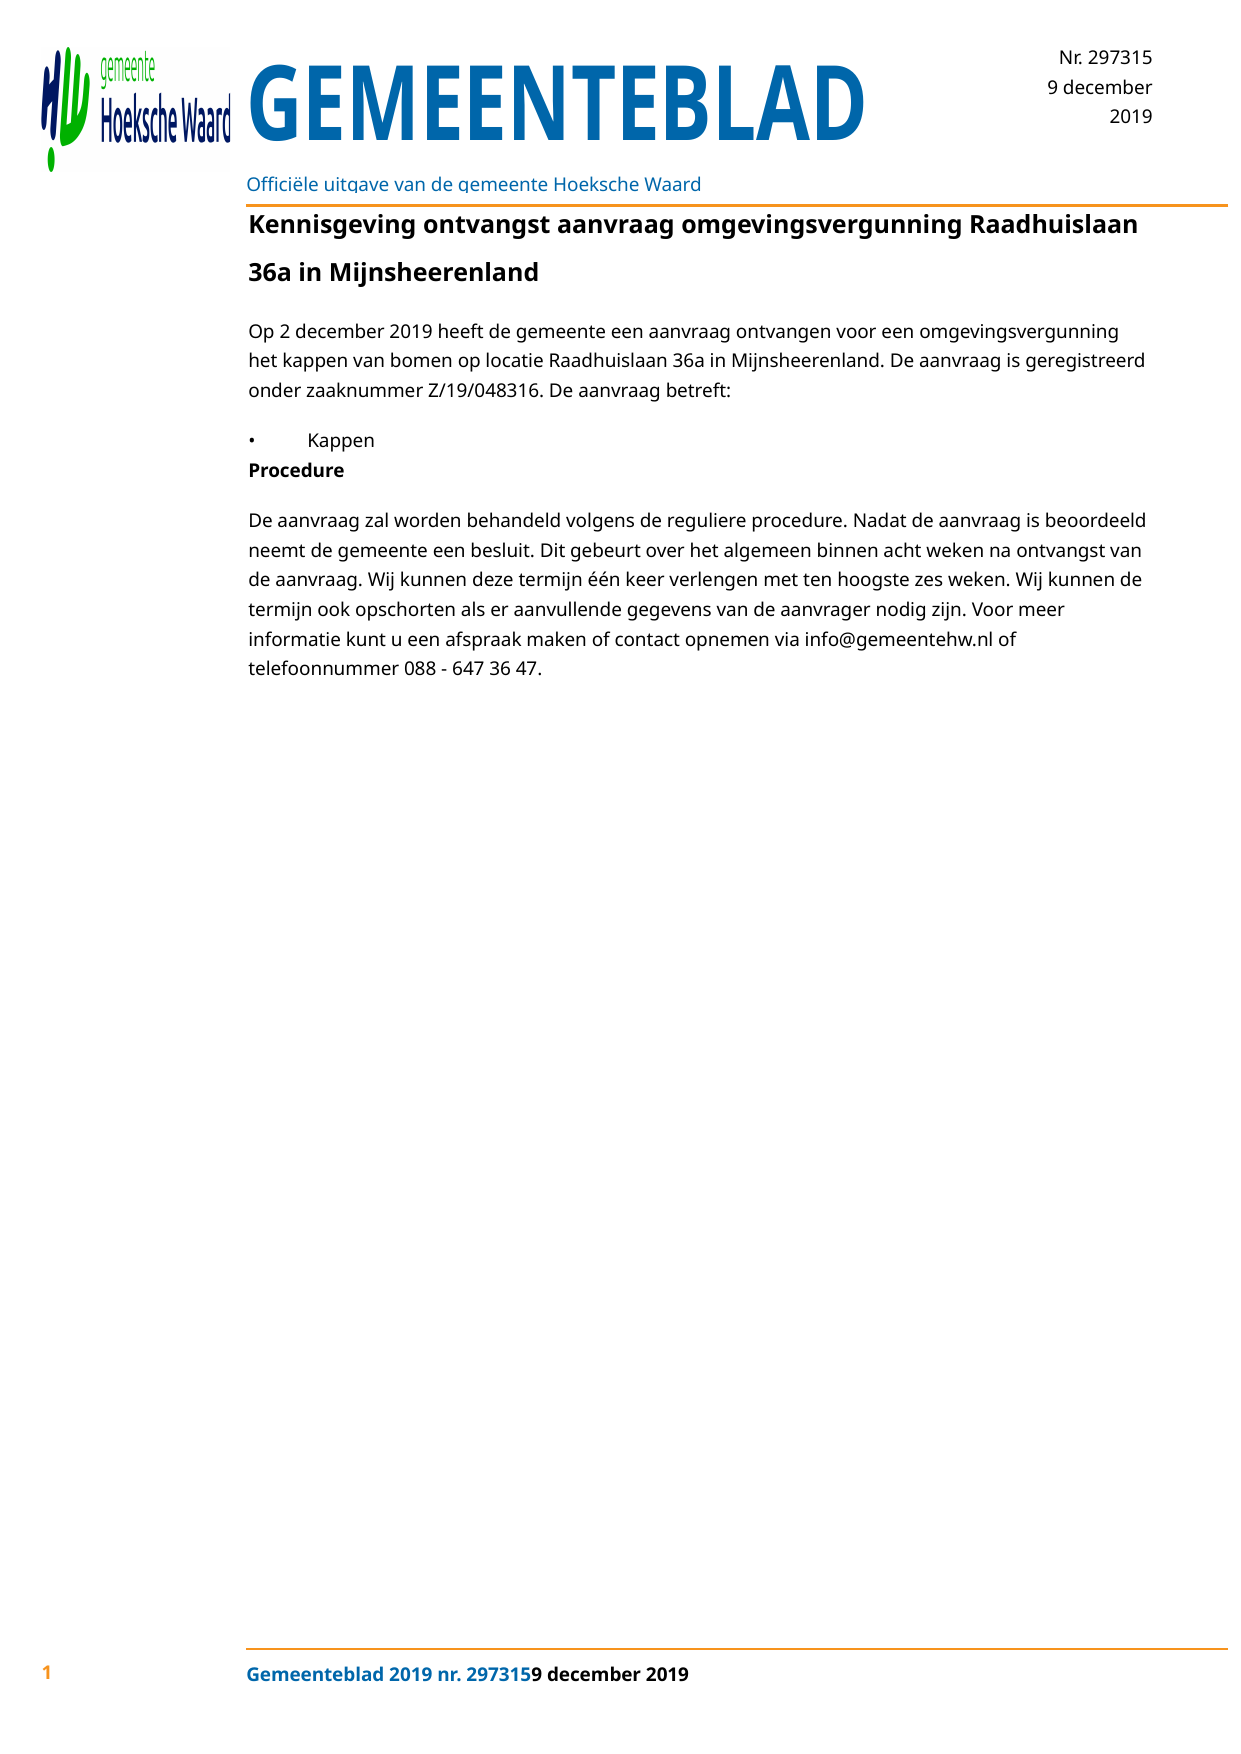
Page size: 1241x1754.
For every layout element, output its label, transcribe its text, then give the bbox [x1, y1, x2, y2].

text Kennisgeving ontvangst aanvraag omgevingsvergunning Raadhuislaan 36a in Mijnsheerenland [248, 207, 1152, 288]
text Op 2 december 2019 heeft de gemeente een aanvraag ontvangen voor een omgevingsvergunning het kappen van bomen op locatie Raadhuislaan 36a in Mijnsheerenland. De aanvraag is geregistreerd onder zaaknummer Z/19/048316. De aanvraag betreft: [248, 318, 1152, 403]
list Kappen [248, 427, 1152, 453]
text Procedure [248, 457, 1152, 483]
picture [41, 47, 231, 172]
text De aanvraag zal worden behandeld volgens de reguliere procedure. Nadat de aanvraag is beoordeeld neemt de gemeente een besluit. Dit gebeurt over het algemeen binnen acht weken na ontvangst van de aanvraag. Wij kunnen deze termijn één keer verlengen met ten hoogste zes weken. Wij kunnen de termijn ook opschorten als er aanvullende gegevens van de aanvrager nodig zijn. Voor meer informatie kunt u een afspraak maken of contact opnemen via info@gemeentehw.nl of telefoonnummer 088 - 647 36 47. [248, 507, 1152, 681]
